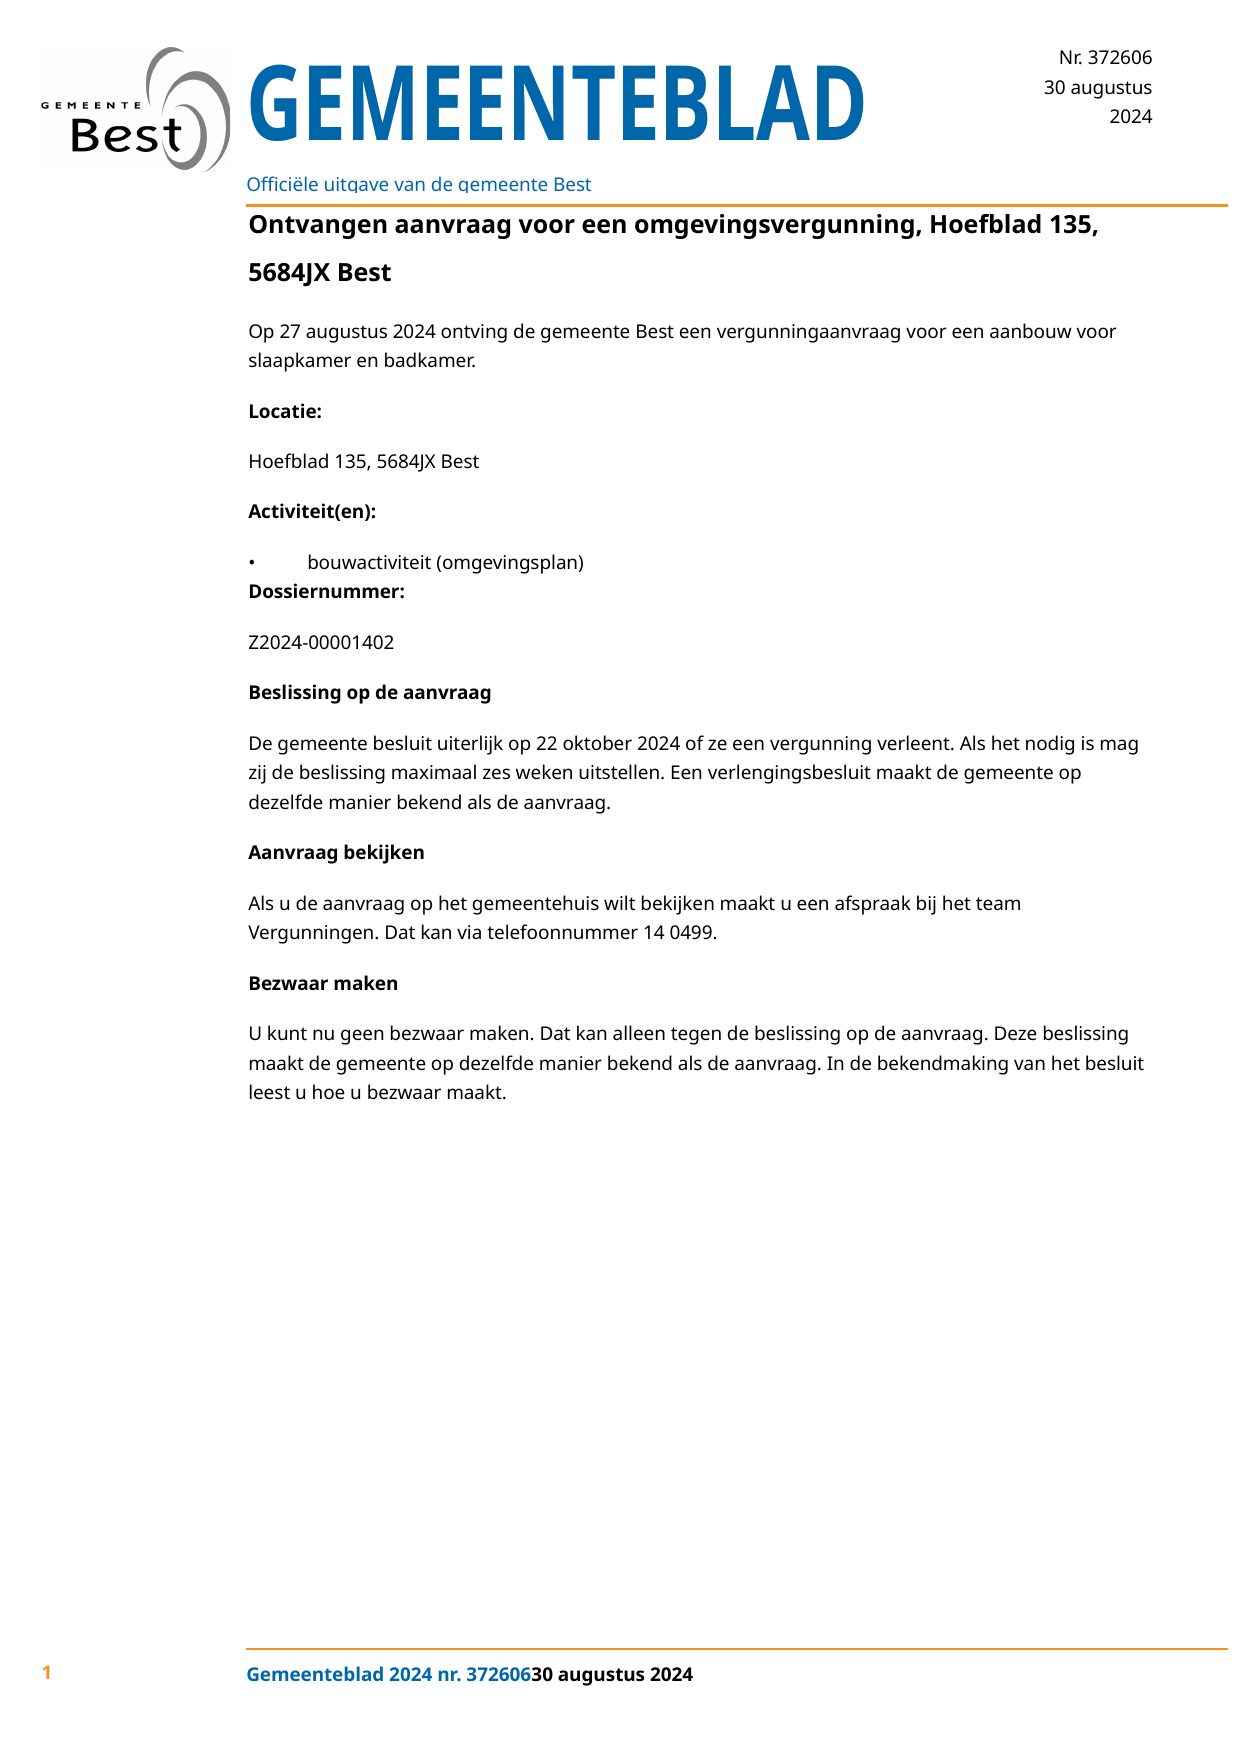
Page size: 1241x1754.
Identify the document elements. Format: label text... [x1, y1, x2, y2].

text Bezwaar maken [248, 970, 1152, 996]
text Als u de aanvraag op het gemeentehuis wilt bekijken maakt u een afspraak bij het team Vergunningen. Dat kan via telefoonnummer 14 0499. [248, 890, 1152, 945]
text Locatie: [248, 398, 1152, 424]
list bouwactiviteit (omgevingsplan) [248, 549, 1152, 575]
text Op 27 augustus 2024 ontving de gemeente Best een vergunningaanvraag voor een aanbouw voor slaapkamer en badkamer. [248, 318, 1152, 373]
text De gemeente besluit uiterlijk op 22 oktober 2024 of ze een vergunning verleent. Als het nodig is mag zij de beslissing maximaal zes weken uitstellen. Een verlengingsbesluit maakt de gemeente op dezelfde manier bekend als de aanvraag. [248, 730, 1152, 815]
text Dossiernummer: [248, 579, 1152, 604]
text U kunt nu geen bezwaar maken. Dat kan alleen tegen de beslissing op de aanvraag. Deze beslissing maakt de gemeente op dezelfde manier bekend als de aanvraag. In de bekendmaking van het besluit leest u hoe u bezwaar maakt. [248, 1020, 1152, 1105]
text Activiteit(en): [248, 499, 1152, 524]
text Beslissing op de aanvraag [248, 679, 1152, 705]
text Ontvangen aanvraag voor een omgevingsvergunning, Hoefblad 135, 5684JX Best [248, 207, 1152, 288]
text Hoefblad 135, 5684JX Best [248, 448, 1152, 474]
text Aanvraag bekijken [248, 839, 1152, 865]
picture [41, 47, 231, 172]
text Z2024-00001402 [248, 629, 1152, 655]
